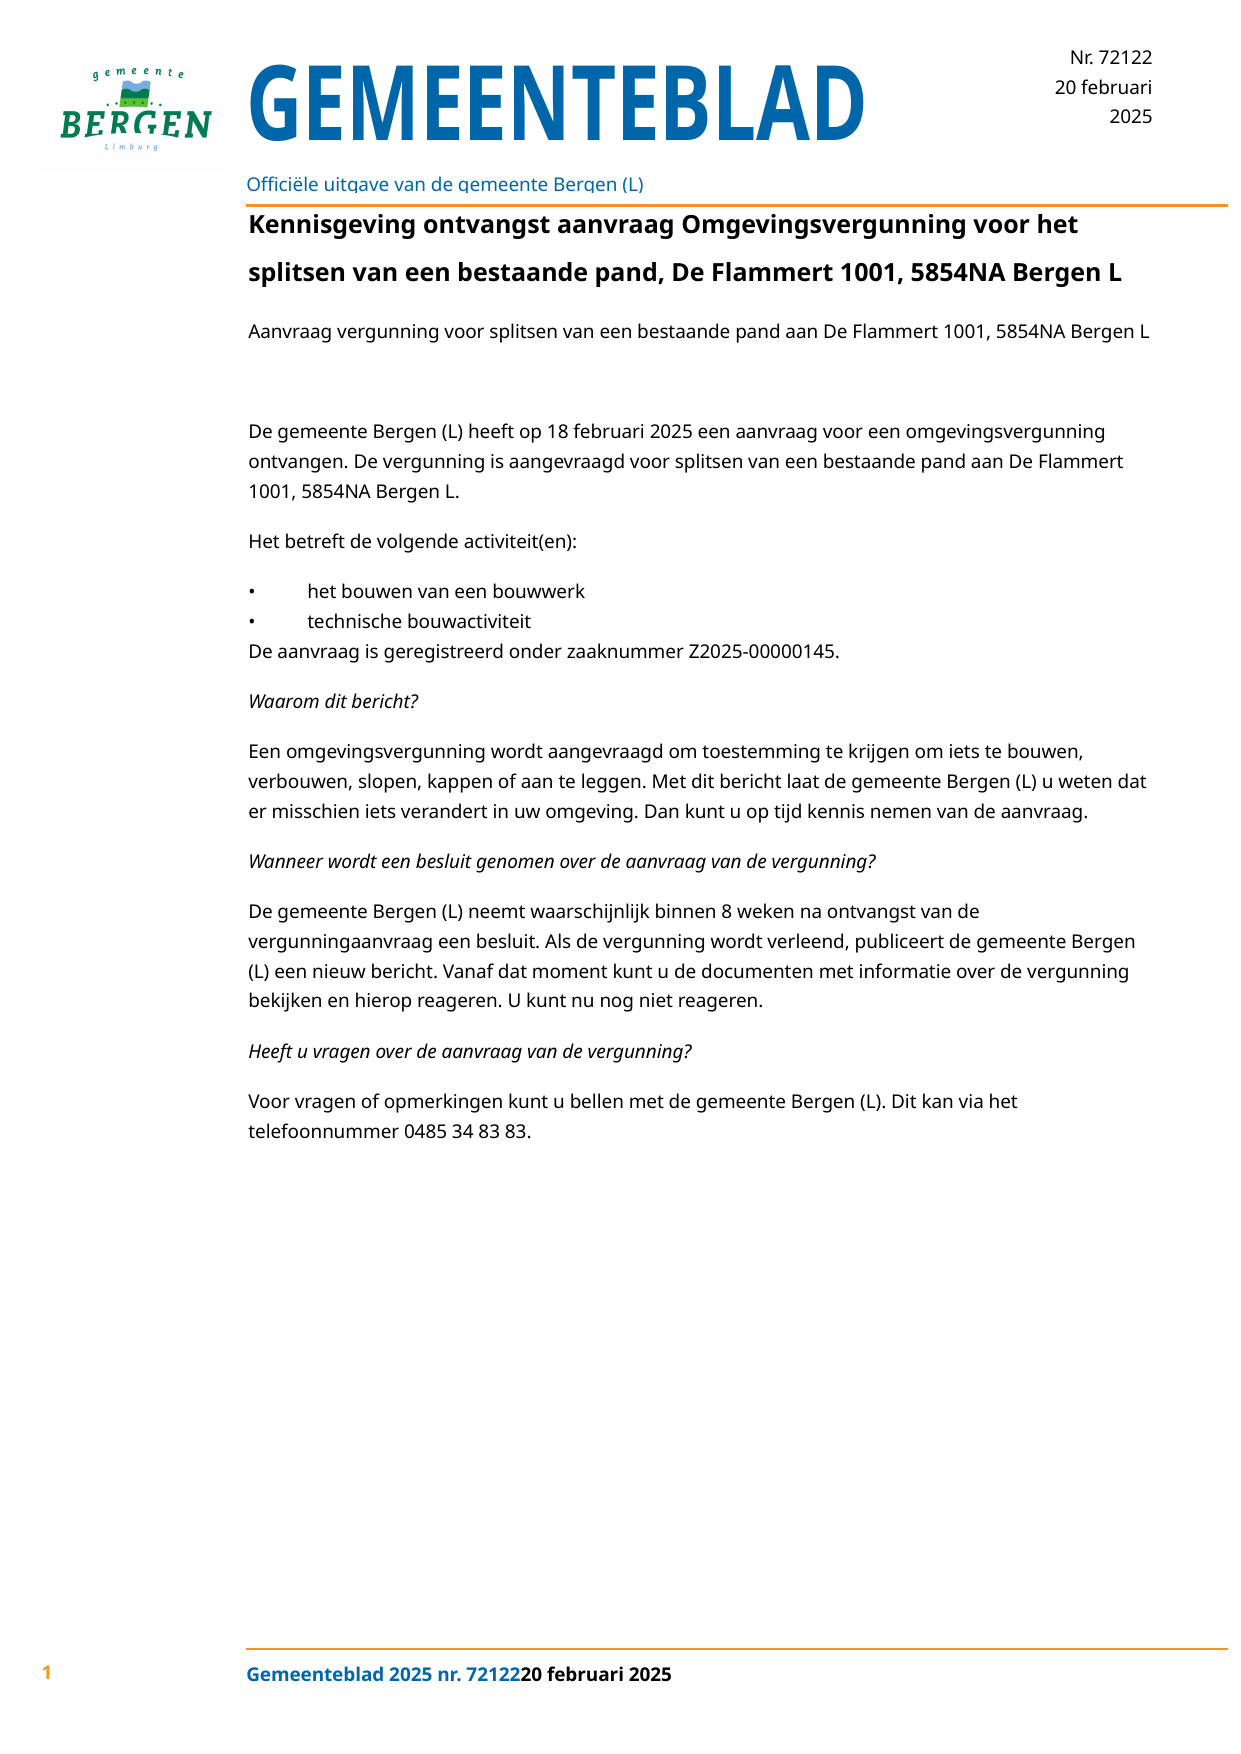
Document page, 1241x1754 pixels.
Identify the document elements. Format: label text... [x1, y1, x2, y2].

text De gemeente Bergen (L) neemt waarschijnlijk binnen 8 weken na ontvangst van de vergunningaanvraag een besluit. Als de vergunning wordt verleend, publiceert de gemeente Bergen (L) een nieuw bericht. Vanaf dat moment kunt u de documenten met informatie over de vergunning bekijken en hierop reageren. U kunt nu nog niet reageren. [248, 899, 1152, 1013]
text Aanvraag vergunning voor splitsen van een bestaande pand aan De Flammert 1001, 5854NA Bergen L [248, 318, 1152, 344]
list technische bouwactiviteit [248, 608, 1152, 634]
text Voor vragen of opmerkingen kunt u bellen met de gemeente Bergen (L). Dit kan via het telefoonnummer 0485 34 83 83. [248, 1088, 1152, 1144]
text De aanvraag is geregistreerd onder zaaknummer Z2025-00000145. [248, 638, 1152, 664]
text Een omgevingsvergunning wordt aangevraagd om toestemming te krijgen om iets te bouwen, verbouwen, slopen, kappen of aan te leggen. Met dit bericht laat de gemeente Bergen (L) u weten dat er misschien iets verandert in uw omgeving. Dan kunt u op tijd kennis nemen van de aanvraag. [248, 739, 1152, 824]
text Wanneer wordt een besluit genomen over de aanvraag van de vergunning? [248, 848, 1152, 874]
text Heeft u vragen over de aanvraag van de vergunning? [248, 1038, 1152, 1064]
text Waarom dit bericht? [248, 688, 1152, 714]
text De gemeente Bergen (L) heeft op 18 februari 2025 een aanvraag voor een omgevingsvergunning ontvangen. De vergunning is aangevraagd voor splitsen van een bestaande pand aan De Flammert 1001, 5854NA Bergen L. [248, 419, 1152, 504]
text Het betreft de volgende activiteit(en): [248, 528, 1152, 554]
picture [41, 47, 231, 172]
list het bouwen van een bouwwerk [248, 579, 1152, 604]
text Kennisgeving ontvangst aanvraag Omgevingsvergunning voor het splitsen van een bestaande pand, De Flammert 1001, 5854NA Bergen L [248, 207, 1152, 288]
